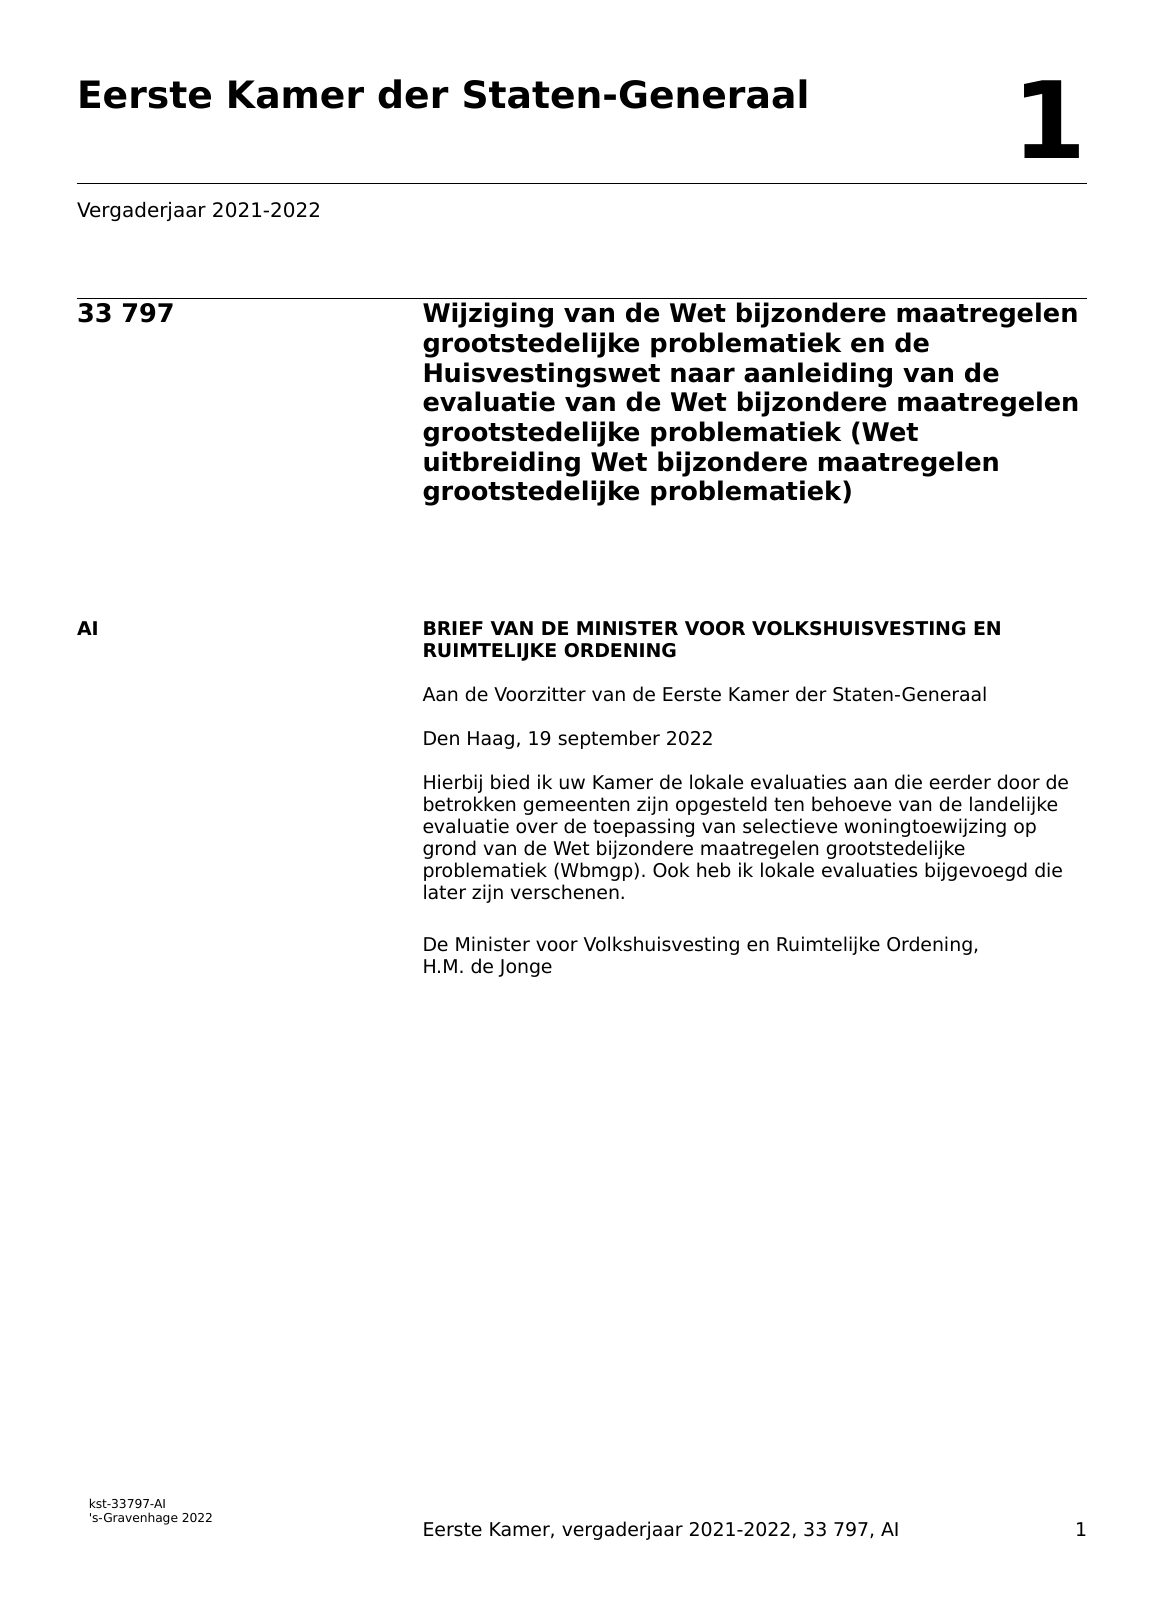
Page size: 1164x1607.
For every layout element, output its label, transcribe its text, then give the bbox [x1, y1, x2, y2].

table_cell Vergaderjaar 2021-2022 [77, 184, 1087, 298]
table_header 1 [886, 59, 1087, 183]
text kst-33797-AI [88, 1497, 323, 1511]
text 's-Gravenhage 2022 [88, 1511, 323, 1525]
text Aan de Voorzitter van de Eerste Kamer der Staten-Generaal [422, 684, 1087, 706]
subtitle 33 797 Wijziging van de Wet bijzondere maatregelen grootstedelijke problematiek en de Huisvestingswet naar aanleiding van de evaluatie van de Wet bijzondere maatregelen grootstedelijke problematiek (Wet uitbreiding Wet bijzondere maatregelen grootstedelijke problematiek) [77, 299, 1087, 507]
text De Minister voor Volkshuisvesting en Ruimtelijke Ordening, H.M. de Jonge [422, 934, 1087, 978]
table_header Eerste Kamer der Staten-Generaal [77, 59, 886, 183]
text Hierbij bied ik uw Kamer de lokale evaluaties aan die eerder door de betrokken gemeenten zijn opgesteld ten behoeve van de landelijke evaluatie over de toepassing van selectieve woningtoewijzing op grond van de Wet bijzondere maatregelen grootstedelijke problematiek (Wbmgp). Ook heb ik lokale evaluaties bijgevoegd die later zijn verschenen. [422, 772, 1087, 904]
subtitle AI BRIEF VAN DE MINISTER VOOR VOLKSHUISVESTING EN RUIMTELIJKE ORDENING [77, 618, 1087, 662]
text Den Haag, 19 september 2022 [422, 728, 1087, 750]
